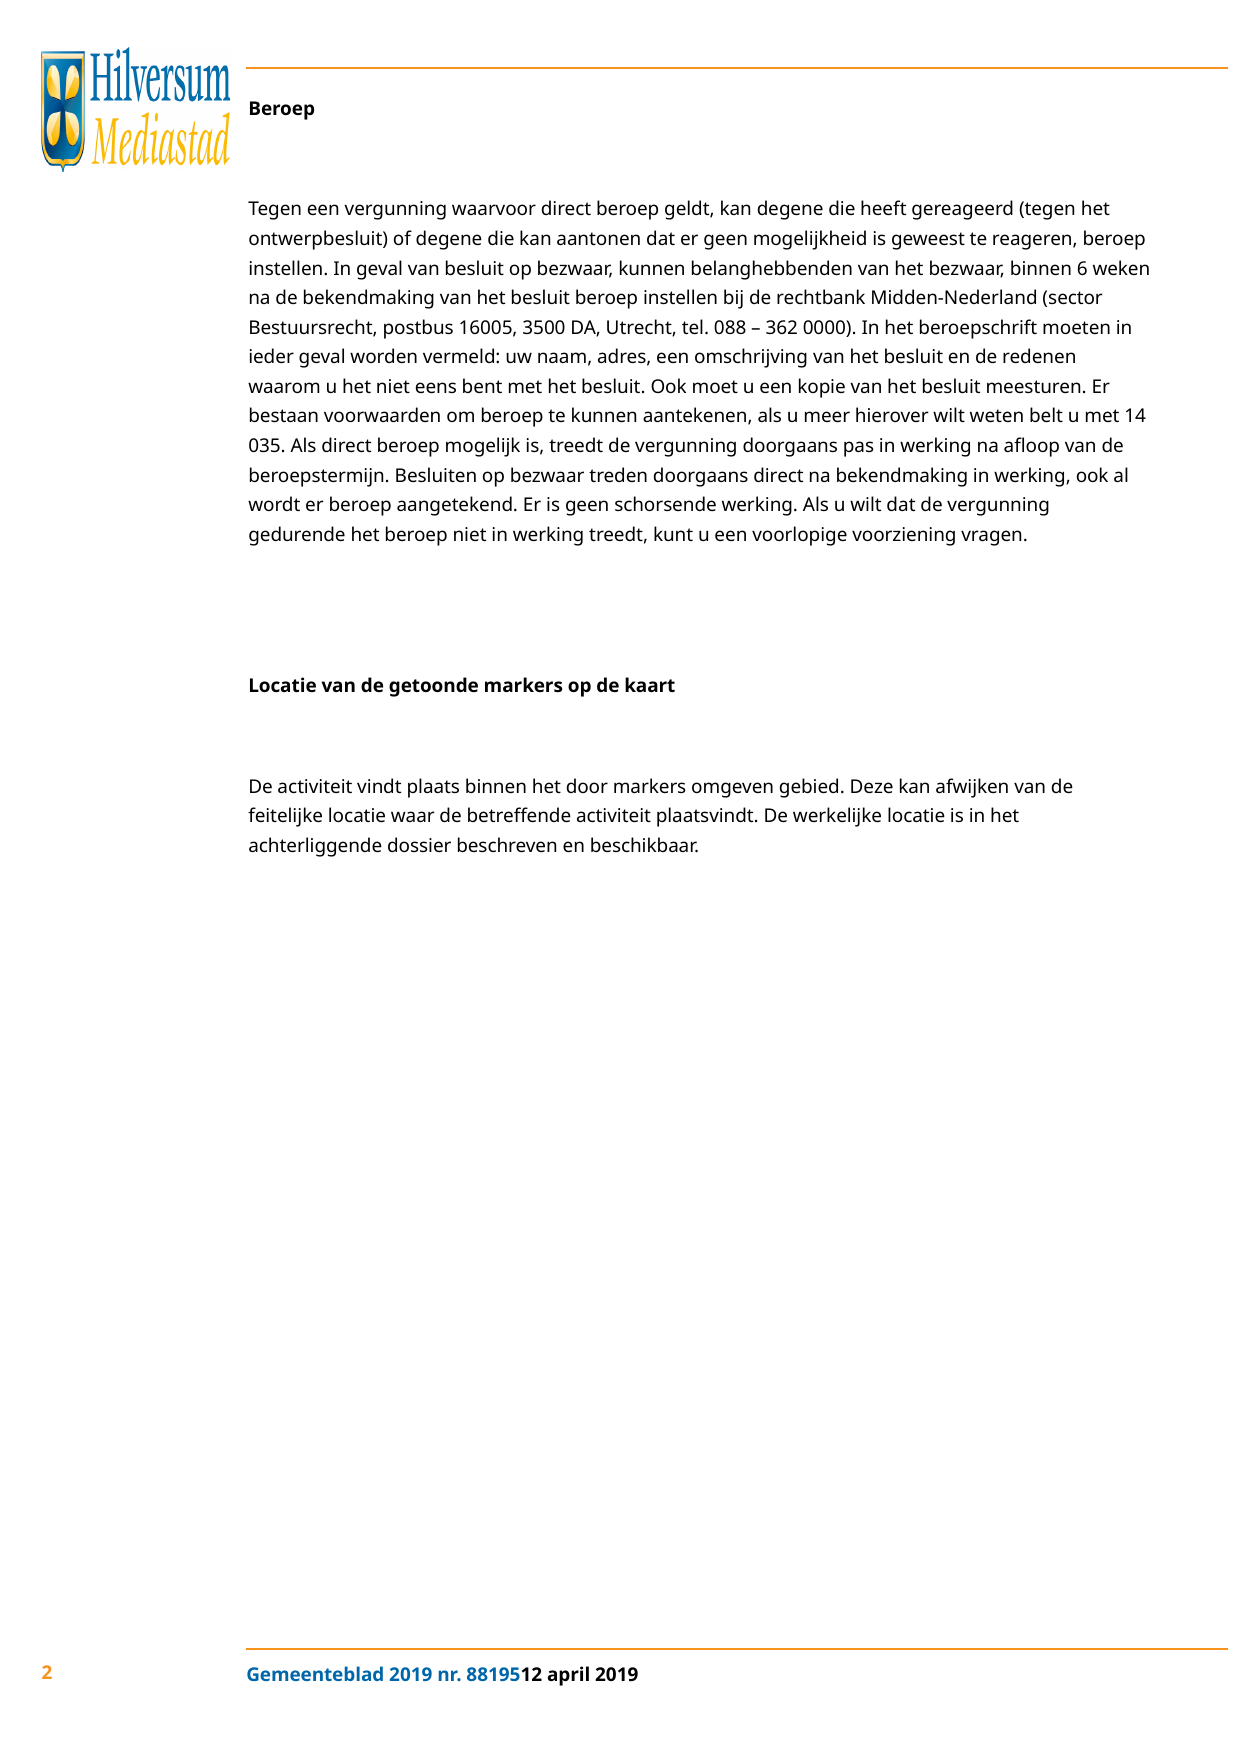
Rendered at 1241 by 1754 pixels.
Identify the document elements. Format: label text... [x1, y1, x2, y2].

text Beroep [248, 95, 1152, 121]
text Locatie van de getoonde markers op de kaart [248, 672, 1152, 698]
text Tegen een vergunning waarvoor direct beroep geldt, kan degene die heeft gereageerd (tegen het ontwerpbesluit) of degene die kan aantonen dat er geen mogelijkheid is geweest te reageren, beroep instellen. In geval van besluit op bezwaar, kunnen belanghebbenden van het bezwaar, binnen 6 weken na de bekendmaking van het besluit beroep instellen bij de rechtbank Midden-Nederland (sector Bestuursrecht, postbus 16005, 3500 DA, Utrecht, tel. 088 – 362 0000). In het beroepschrift moeten in ieder geval worden vermeld: uw naam, adres, een omschrijving van het besluit en de redenen waarom u het niet eens bent met het besluit. Ook moet u een kopie van het besluit meesturen. Er bestaan voorwaarden om beroep te kunnen aantekenen, als u meer hierover wilt weten belt u met 14 035. Als direct beroep mogelijk is, treedt de vergunning doorgaans pas in werking na afloop van de beroepstermijn. Besluiten op bezwaar treden doorgaans direct na bekendmaking in werking, ook al wordt er beroep aangetekend. Er is geen schorsende werking. Als u wilt dat de vergunning gedurende het beroep niet in werking treedt, kunt u een voorlopige voorziening vragen. [248, 196, 1152, 547]
picture [41, 47, 231, 172]
text De activiteit vindt plaats binnen het door markers omgeven gebied. Deze kan afwijken van de feitelijke locatie waar de betreffende activiteit plaatsvindt. De werkelijke locatie is in het achterliggende dossier beschreven en beschikbaar. [248, 773, 1152, 858]
